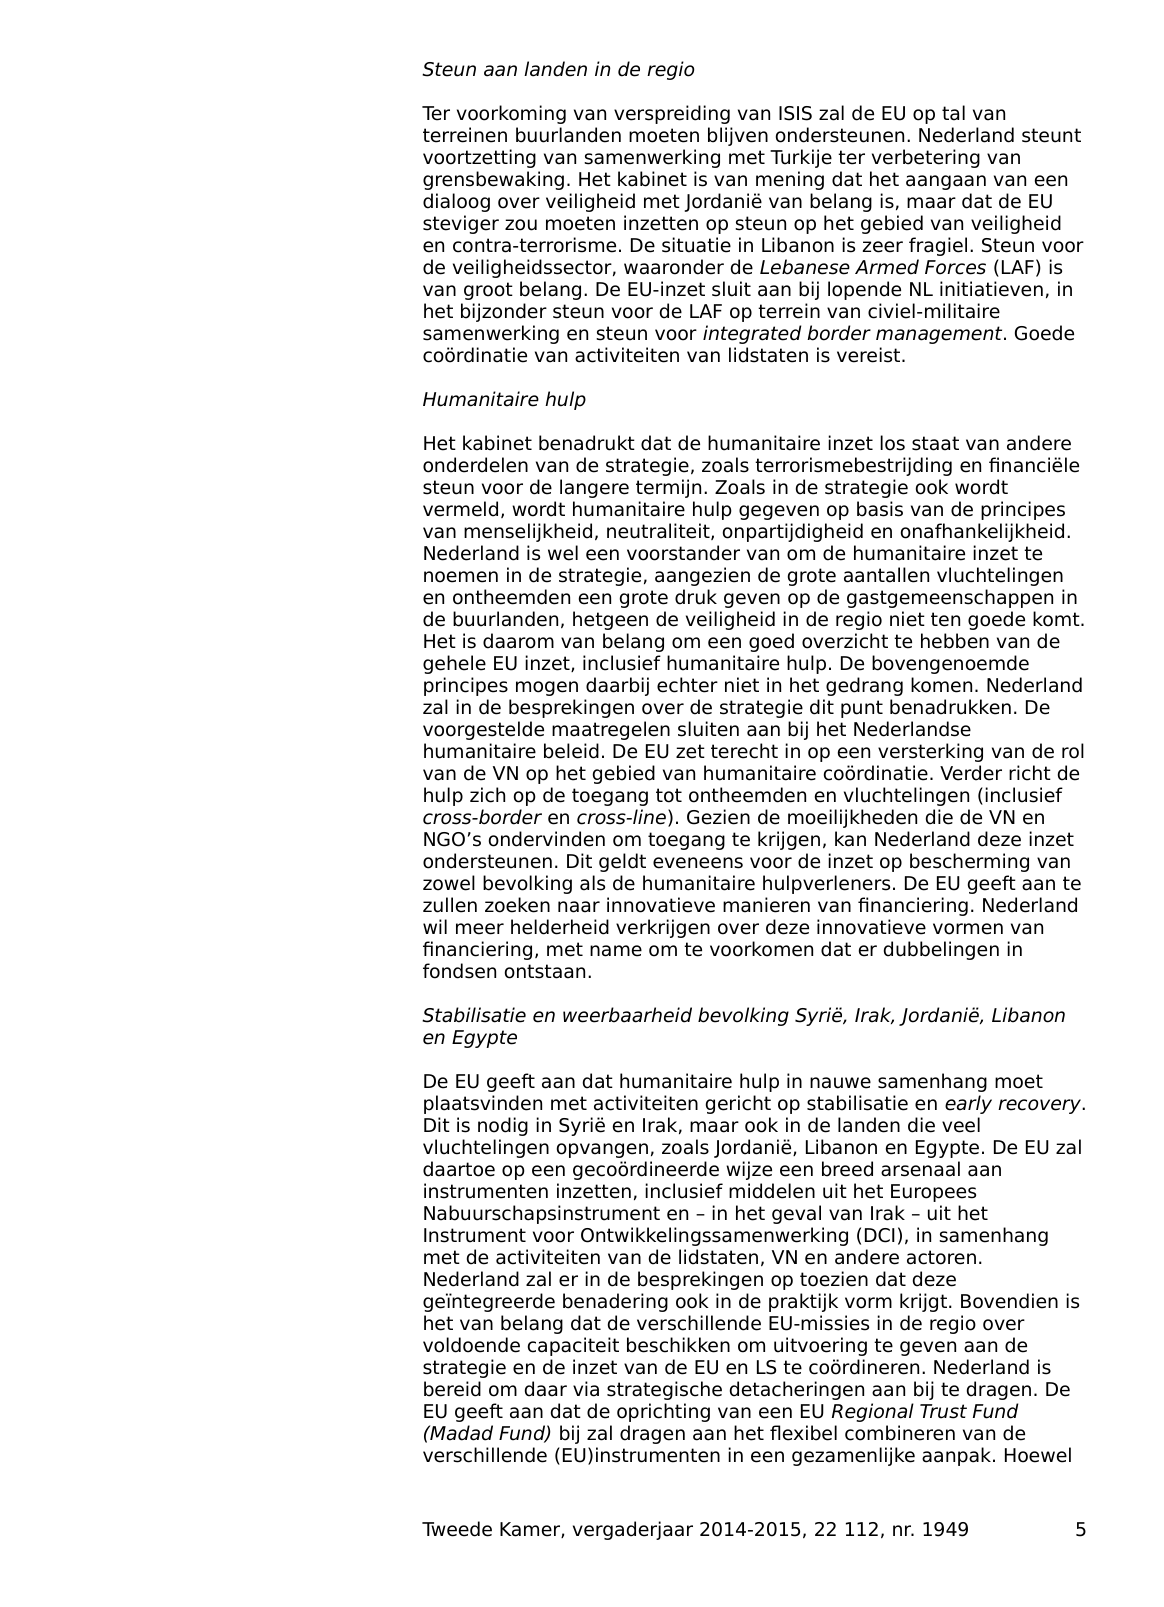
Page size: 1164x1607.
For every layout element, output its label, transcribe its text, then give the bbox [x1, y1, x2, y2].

text De EU geeft aan dat humanitaire hulp in nauwe samenhang moet plaatsvinden met activiteiten gericht op stabilisatie en early recovery. Dit is nodig in Syrië en Irak, maar ook in de landen die veel vluchtelingen opvangen, zoals Jordanië, Libanon en Egypte. De EU zal daartoe op een gecoördineerde wijze een breed arsenaal aan instrumenten inzetten, inclusief middelen uit het Europees Nabuurschapsinstrument en – in het geval van Irak – uit het Instrument voor Ontwikkelingssamenwerking (DCI), in samenhang met de activiteiten van de lidstaten, VN en andere actoren. Nederland zal er in de besprekingen op toezien dat deze geïntegreerde benadering ook in de praktijk vorm krijgt. Bovendien is het van belang dat de verschillende EU-missies in de regio over voldoende capaciteit beschikken om uitvoering te geven aan de strategie en de inzet van de EU en LS te coördineren. Nederland is bereid om daar via strategische detacheringen aan bij te dragen. De EU geeft aan dat de oprichting van een EU Regional Trust Fund (Madad Fund) bij zal dragen aan het flexibel combineren van de verschillende (EU)instrumenten in een gezamenlijke aanpak. Hoewel [422, 1071, 1087, 1467]
subtitle Steun aan landen in de regio [422, 59, 1087, 81]
text Ter voorkoming van verspreiding van ISIS zal de EU op tal van terreinen buurlanden moeten blijven ondersteunen. Nederland steunt voortzetting van samenwerking met Turkije ter verbetering van grensbewaking. Het kabinet is van mening dat het aangaan van een dialoog over veiligheid met Jordanië van belang is, maar dat de EU steviger zou moeten inzetten op steun op het gebied van veiligheid en contra-terrorisme. De situatie in Libanon is zeer fragiel. Steun voor de veiligheidssector, waaronder de Lebanese Armed Forces (LAF) is van groot belang. De EU-inzet sluit aan bij lopende NL initiatieven, in het bijzonder steun voor de LAF op terrein van civiel-militaire samenwerking en steun voor integrated border management. Goede coördinatie van activiteiten van lidstaten is vereist. [422, 103, 1087, 367]
subtitle Humanitaire hulp [422, 389, 1087, 411]
text Het kabinet benadrukt dat de humanitaire inzet los staat van andere onderdelen van de strategie, zoals terrorismebestrijding en financiële steun voor de langere termijn. Zoals in de strategie ook wordt vermeld, wordt humanitaire hulp gegeven op basis van de principes van menselijkheid, neutraliteit, onpartijdigheid en onafhankelijkheid. Nederland is wel een voorstander van om de humanitaire inzet te noemen in de strategie, aangezien de grote aantallen vluchtelingen en ontheemden een grote druk geven op de gastgemeenschappen in de buurlanden, hetgeen de veiligheid in de regio niet ten goede komt. Het is daarom van belang om een goed overzicht te hebben van de gehele EU inzet, inclusief humanitaire hulp. De bovengenoemde principes mogen daarbij echter niet in het gedrang komen. Nederland zal in de besprekingen over de strategie dit punt benadrukken. De voorgestelde maatregelen sluiten aan bij het Nederlandse humanitaire beleid. De EU zet terecht in op een versterking van de rol van de VN op het gebied van humanitaire coördinatie. Verder richt de hulp zich op de toegang tot ontheemden en vluchtelingen (inclusief cross-border en cross-line). Gezien de moeilijkheden die de VN en NGO’s ondervinden om toegang te krijgen, kan Nederland deze inzet ondersteunen. Dit geldt eveneens voor de inzet op bescherming van zowel bevolking als de humanitaire hulpverleners. De EU geeft aan te zullen zoeken naar innovatieve manieren van financiering. Nederland wil meer helderheid verkrijgen over deze innovatieve vormen van financiering, met name om te voorkomen dat er dubbelingen in fondsen ontstaan. [422, 433, 1087, 983]
subtitle Stabilisatie en weerbaarheid bevolking Syrië, Irak, Jordanië, Libanon en Egypte [422, 1005, 1087, 1049]
